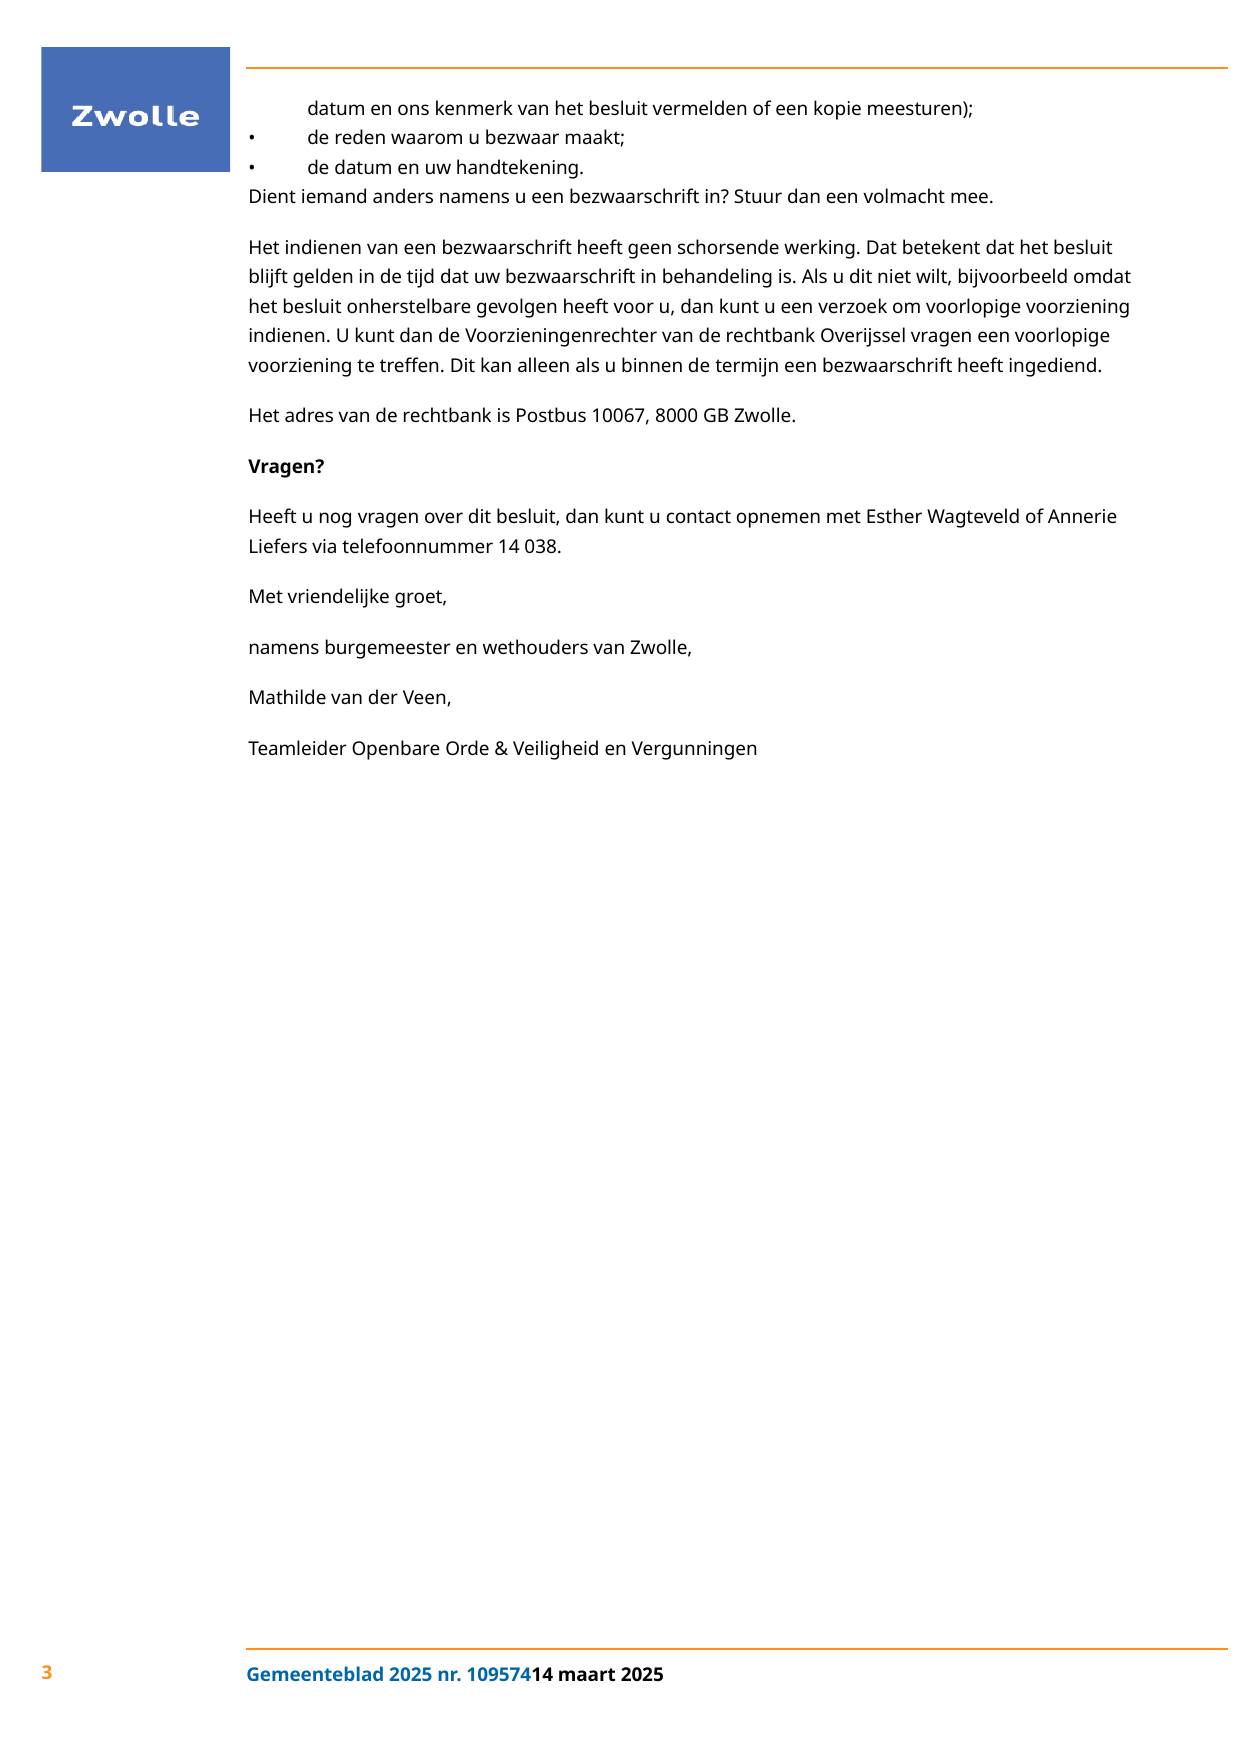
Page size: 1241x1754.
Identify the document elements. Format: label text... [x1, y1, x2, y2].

text namens burgemeester en wethouders van Zwolle, [248, 634, 1152, 660]
list datum en ons kenmerk van het besluit vermelden of een kopie meesturen); [248, 95, 1152, 121]
picture [41, 47, 231, 172]
text Heeft u nog vragen over dit besluit, dan kunt u contact opnemen met Esther Wagteveld of Annerie Liefers via telefoonnummer 14 038. [248, 503, 1152, 559]
text Het adres van de rechtbank is Postbus 10067, 8000 GB Zwolle. [248, 403, 1152, 428]
text Het indienen van een bezwaarschrift heeft geen schorsende werking. Dat betekent dat het besluit blijft gelden in de tijd dat uw bezwaarschrift in behandeling is. Als u dit niet wilt, bijvoorbeeld omdat het besluit onherstelbare gevolgen heeft voor u, dan kunt u een verzoek om voorlopige voorziening indienen. U kunt dan de Voorzieningenrechter van de rechtbank Overijssel vragen een voorlopige voorziening te treffen. Dit kan alleen als u binnen de termijn een bezwaarschrift heeft ingediend. [248, 234, 1152, 378]
text Mathilde van der Veen, [248, 684, 1152, 710]
list de reden waarom u bezwaar maakt; [248, 124, 1152, 150]
text Vragen? [248, 453, 1152, 479]
text Teamleider Openbare Orde & Veiligheid en Vergunningen [248, 735, 1152, 761]
text Dient iemand anders namens u een bezwaarschrift in? Stuur dan een volmacht mee. [248, 183, 1152, 209]
list de datum en uw handtekening. [248, 154, 1152, 180]
text Met vriendelijke groet, [248, 583, 1152, 609]
